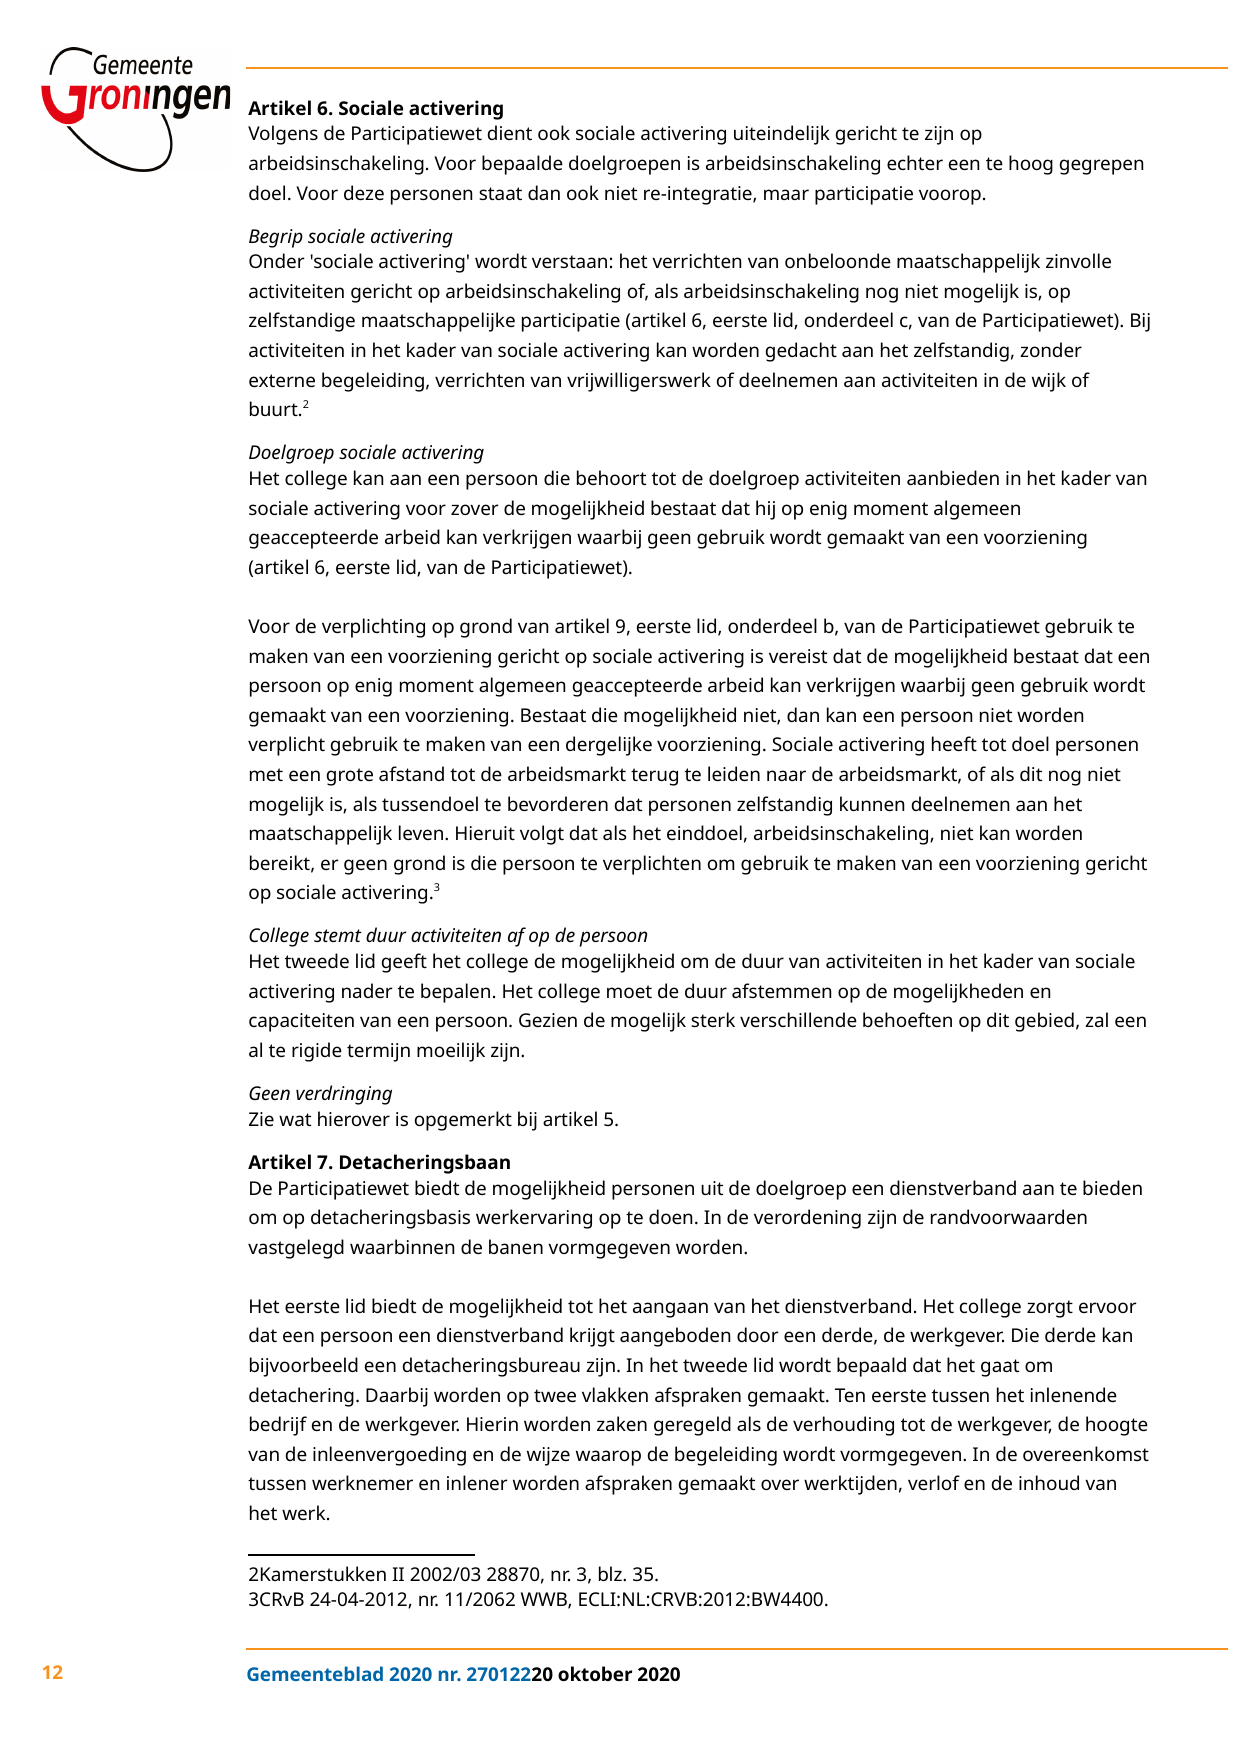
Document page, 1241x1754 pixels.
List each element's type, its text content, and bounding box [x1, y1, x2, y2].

text Kamerstukken II 2002/03 28870, nr. 3, blz. 35. [248, 1561, 1152, 1586]
text Artikel 6. Sociale activering [248, 95, 1152, 121]
text Onder 'sociale activering' wordt verstaan: het verrichten van onbeloonde maatschappelijk zinvolle activiteiten gericht op arbeidsinschakeling of, als arbeidsinschakeling nog niet mogelijk is, op zelfstandige maatschappelijke participatie (artikel 6, eerste lid, onderdeel c, van de Participatiewet). Bij activiteiten in het kader van sociale activering kan worden gedacht aan het zelfstandig, zonder externe begeleiding, verrichten van vrijwilligerswerk of deelnemen aan activiteiten in de wijk of buurt. [248, 248, 1152, 422]
text Doelgroep sociale activering [248, 439, 1152, 465]
text Het eerste lid biedt de mogelijkheid tot het aangaan van het dienstverband. Het college zorgt ervoor dat een persoon een dienstverband krijgt aangeboden door een derde, de werkgever. Die derde kan bijvoorbeeld een detacheringsbureau zijn. In het tweede lid wordt bepaald dat het gaat om detachering. Daarbij worden op twee vlakken afspraken gemaakt. Ten eerste tussen het inlenende bedrijf en de werkgever. Hierin worden zaken geregeld als de verhouding tot de werkgever, de hoogte van de inleenvergoeding en de wijze waarop de begeleiding wordt vormgegeven. In de overeenkomst tussen werknemer en inlener worden afspraken gemaakt over werktijden, verlof en de inhoud van het werk. [248, 1293, 1152, 1526]
text Artikel 7. Detacheringsbaan [248, 1149, 1152, 1175]
text Het tweede lid geeft het college de mogelijkheid om de duur van activiteiten in het kader van sociale activering nader te bepalen. Het college moet de duur afstemmen op de mogelijkheden en capaciteiten van een persoon. Gezien de mogelijk sterk verschillende behoeften op dit gebied, zal een al te rigide termijn moeilijk zijn. [248, 948, 1152, 1063]
text CRvB 24-04-2012, nr. 11/2062 WWB, ECLI:NL:CRVB:2012:BW4400. [248, 1586, 1152, 1612]
text Zie wat hierover is opgemerkt bij artikel 5. [248, 1106, 1152, 1132]
text Voor de verplichting op grond van artikel 9, eerste lid, onderdeel b, van de Participatiewet gebruik te maken van een voorziening gericht op sociale activering is vereist dat de mogelijkheid bestaat dat een persoon op enig moment algemeen geaccepteerde arbeid kan verkrijgen waarbij geen gebruik wordt gemaakt van een voorziening. Bestaat die mogelijkheid niet, dan kan een persoon niet worden verplicht gebruik te maken van een dergelijke voorziening. Sociale activering heeft tot doel personen met een grote afstand tot de arbeidsmarkt terug te leiden naar de arbeidsmarkt, of als dit nog niet mogelijk is, als tussendoel te bevorderen dat personen zelfstandig kunnen deelnemen aan het maatschappelijk leven. Hieruit volgt dat als het einddoel, arbeidsinschakeling, niet kan worden bereikt, er geen grond is die persoon te verplichten om gebruik te maken van een voorziening gericht op sociale activering. [248, 613, 1152, 905]
text Begrip sociale activering [248, 223, 1152, 248]
text Het college kan aan een persoon die behoort tot de doelgroep activiteiten aanbieden in het kader van sociale activering voor zover de mogelijkheid bestaat dat hij op enig moment algemeen geaccepteerde arbeid kan verkrijgen waarbij geen gebruik wordt gemaakt van een voorziening (artikel 6, eerste lid, van de Participatiewet). [248, 465, 1152, 580]
text Volgens de Participatiewet dient ook sociale activering uiteindelijk gericht te zijn op arbeidsinschakeling. Voor bepaalde doelgroepen is arbeidsinschakeling echter een te hoog gegrepen doel. Voor deze personen staat dan ook niet re-integratie, maar participatie voorop. [248, 121, 1152, 205]
text De Participatiewet biedt de mogelijkheid personen uit de doelgroep een dienstverband aan te bieden om op detacheringsbasis werkervaring op te doen. In de verordening zijn de randvoorwaarden vastgelegd waarbinnen de banen vormgegeven worden. [248, 1175, 1152, 1260]
text College stemt duur activiteiten af op de persoon [248, 923, 1152, 948]
text Geen verdringing [248, 1080, 1152, 1106]
picture [41, 47, 231, 172]
